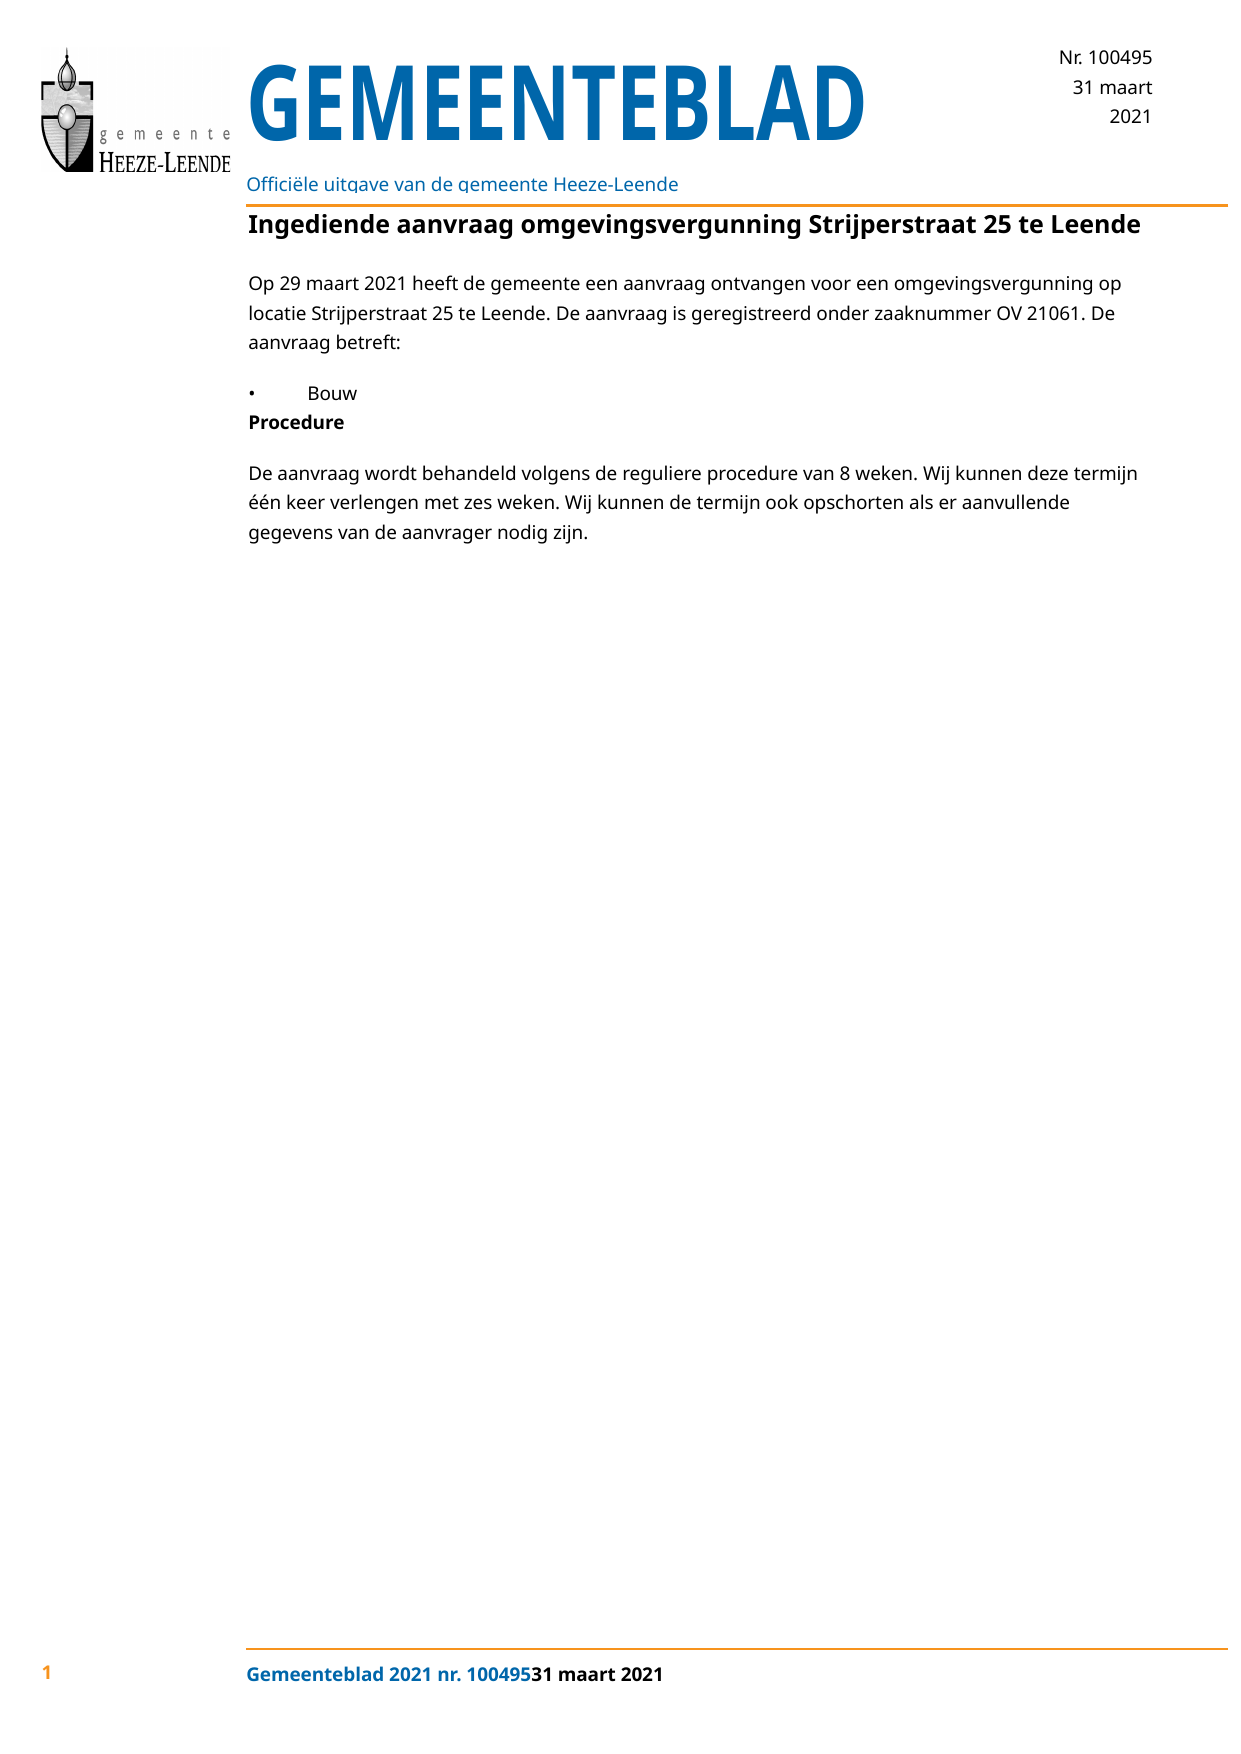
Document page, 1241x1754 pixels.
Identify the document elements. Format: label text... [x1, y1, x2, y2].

text Procedure [248, 409, 1152, 435]
picture [41, 47, 231, 172]
text De aanvraag wordt behandeld volgens de reguliere procedure van 8 weken. Wij kunnen deze termijn één keer verlengen met zes weken. Wij kunnen de termijn ook opschorten als er aanvullende gegevens van de aanvrager nodig zijn. [248, 460, 1152, 545]
text Ingediende aanvraag omgevingsvergunning Strijperstraat 25 te Leende [248, 207, 1152, 241]
text Op 29 maart 2021 heeft de gemeente een aanvraag ontvangen voor een omgevingsvergunning op locatie Strijperstraat 25 te Leende. De aanvraag is geregistreerd onder zaaknummer OV 21061. De aanvraag betreft: [248, 270, 1152, 355]
list Bouw [248, 380, 1152, 406]
